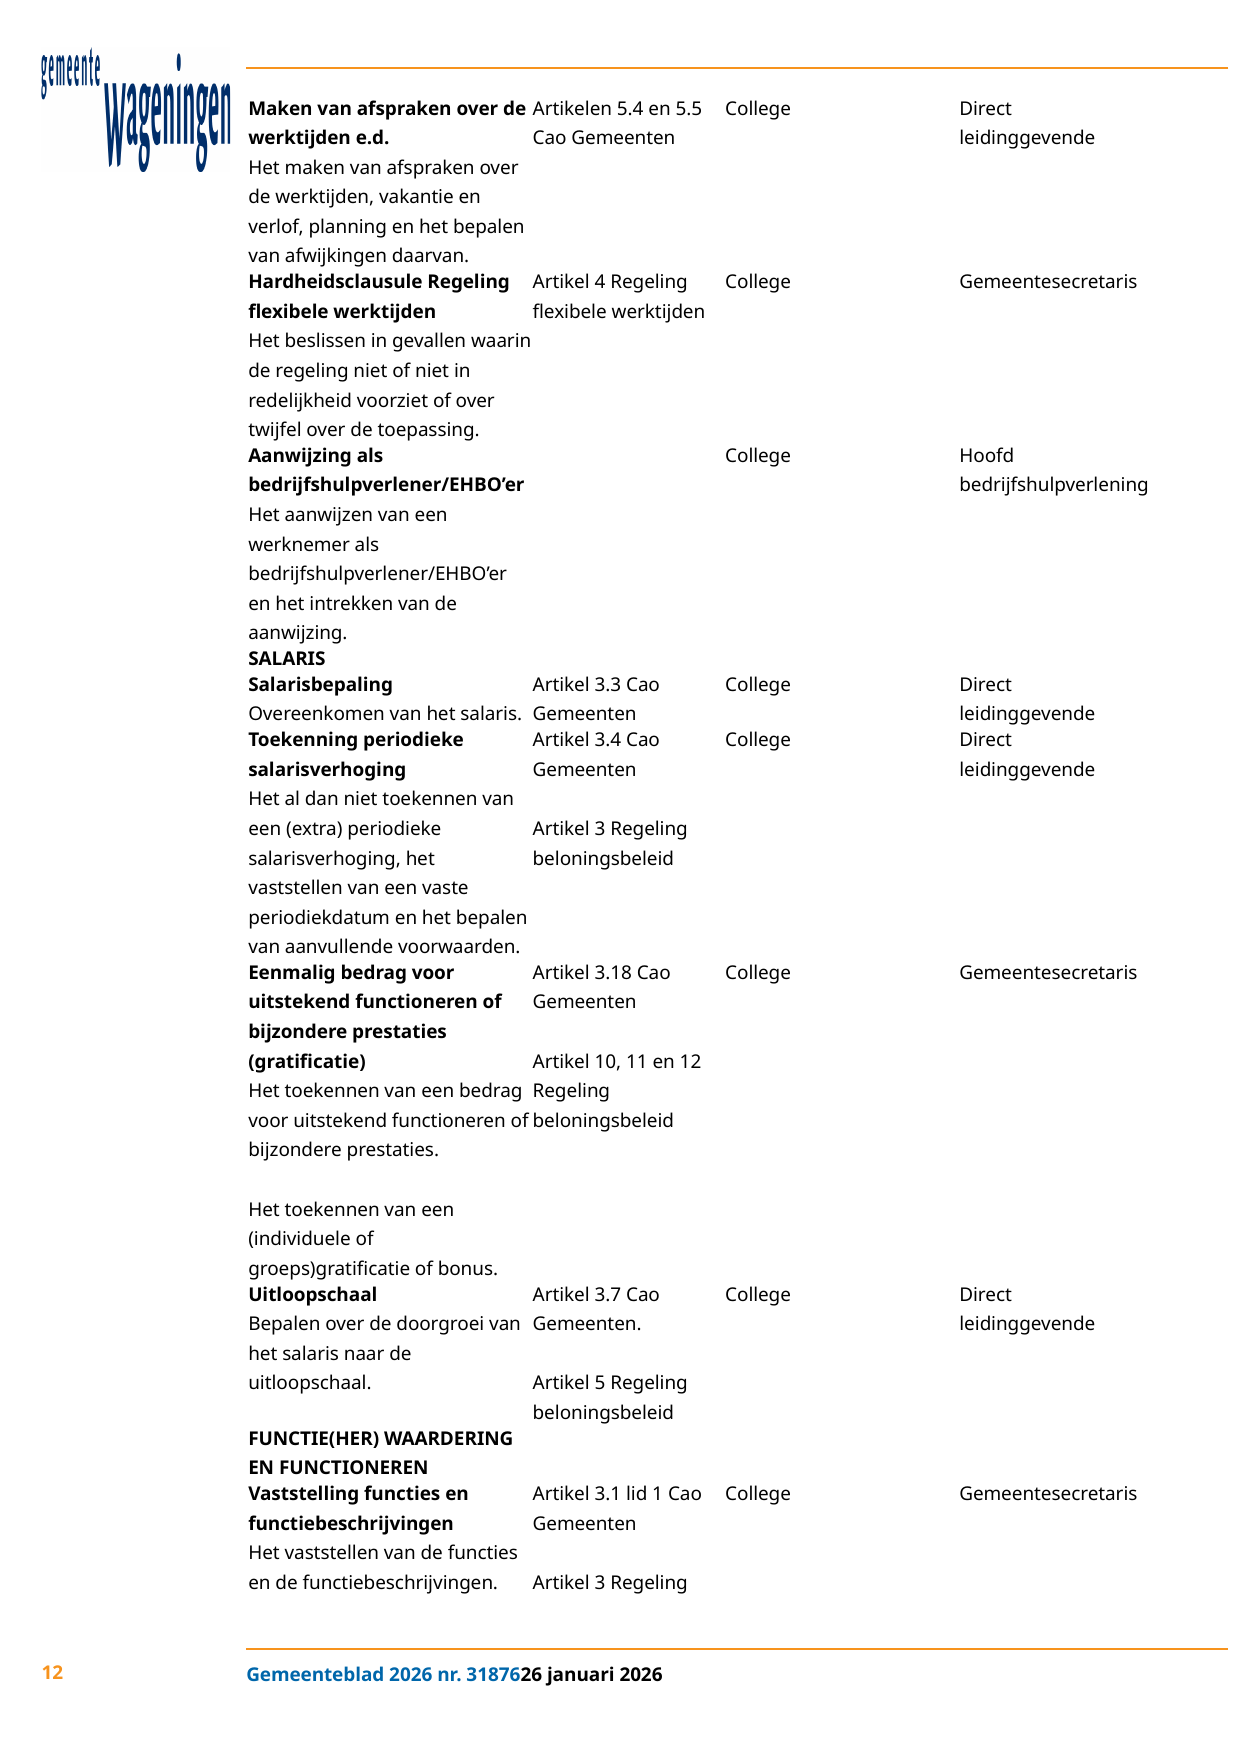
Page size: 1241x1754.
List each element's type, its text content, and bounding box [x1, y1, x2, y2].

table_cell Maken van afspraken over de werktijden e.d. Het maken van afspraken over de werktijden, vakantie en verlof, planning en het bepalen van afwijkingen daarvan. [248, 95, 532, 268]
table_cell [959, 1425, 1152, 1480]
table_cell Uitloopschaal Bepalen over de doorgroei van het salaris naar de uitloopschaal. [248, 1281, 532, 1425]
table_cell Artikel 3.4 Cao Gemeenten Artikel 3 Regeling beloningsbeleid [533, 726, 725, 959]
table_cell Hoofd bedrijfshulpverlening [959, 442, 1152, 645]
table_cell College [725, 671, 959, 726]
table_cell College [725, 269, 959, 442]
table_cell Salarisbepaling Overeenkomen van het salaris. [248, 671, 532, 726]
table_cell [533, 645, 725, 671]
table_cell College [725, 95, 959, 268]
table_cell Eenmalig bedrag voor uitstekend functioneren of bijzondere prestaties (gratificatie) Het toekennen van een bedrag voor uitstekend functioneren of bijzondere prestaties. Het toekennen van een (individuele of groeps)gratificatie of bonus. [248, 959, 532, 1281]
table_cell College [725, 726, 959, 959]
table_cell Toekenning periodieke salarisverhoging Het al dan niet toekennen van een (extra) periodieke salarisverhoging, het vaststellen van een vaste periodiekdatum en het bepalen van aanvullende voorwaarden. [248, 726, 532, 959]
table_cell [959, 645, 1152, 671]
table_cell [533, 442, 725, 645]
table_cell Artikel 3.7 Cao Gemeenten. Artikel 5 Regeling beloningsbeleid [533, 1281, 725, 1425]
table_cell [533, 1425, 725, 1480]
table_cell Direct leidinggevende [959, 1281, 1152, 1425]
table_cell SALARIS [248, 645, 532, 671]
table_cell Aanwijzing als bedrijfshulpverlener/EHBO’er Het aanwijzen van een werknemer als bedrijfshulpverlener/EHBO’er en het intrekken van de aanwijzing. [248, 442, 532, 645]
picture [41, 47, 231, 172]
table_cell Direct leidinggevende [959, 671, 1152, 726]
table_cell Gemeentesecretaris [959, 959, 1152, 1281]
table_cell Artikel 3.18 Cao Gemeenten Artikel 10, 11 en 12 Regeling beloningsbeleid [533, 959, 725, 1281]
table_cell Artikel 4 Regeling flexibele werktijden [533, 269, 725, 442]
table_cell College [725, 959, 959, 1281]
table_cell College [725, 442, 959, 645]
table_cell Gemeentesecretaris [959, 269, 1152, 442]
table_cell Direct leidinggevende [959, 726, 1152, 959]
table_cell College [725, 1480, 959, 1594]
table_cell FUNCTIE(HER) WAARDERING EN FUNCTIONEREN [248, 1425, 532, 1480]
table_cell Vaststelling functies en functiebeschrijvingen Het vaststellen van de functies en de functiebeschrijvingen. [248, 1480, 532, 1594]
table_cell Direct leidinggevende [959, 95, 1152, 268]
table_cell Artikel 3.3 Cao Gemeenten [533, 671, 725, 726]
table_cell Gemeentesecretaris [959, 1480, 1152, 1594]
table_cell Artikelen 5.4 en 5.5 Cao Gemeenten [533, 95, 725, 268]
table_cell Hardheidsclausule Regeling flexibele werktijden Het beslissen in gevallen waarin de regeling niet of niet in redelijkheid voorziet of over twijfel over de toepassing. [248, 269, 532, 442]
table_cell [725, 1425, 959, 1480]
table_cell [725, 645, 959, 671]
table_cell Artikel 3.1 lid 1 Cao Gemeenten Artikel 3 Regeling [533, 1480, 725, 1594]
table_cell College [725, 1281, 959, 1425]
